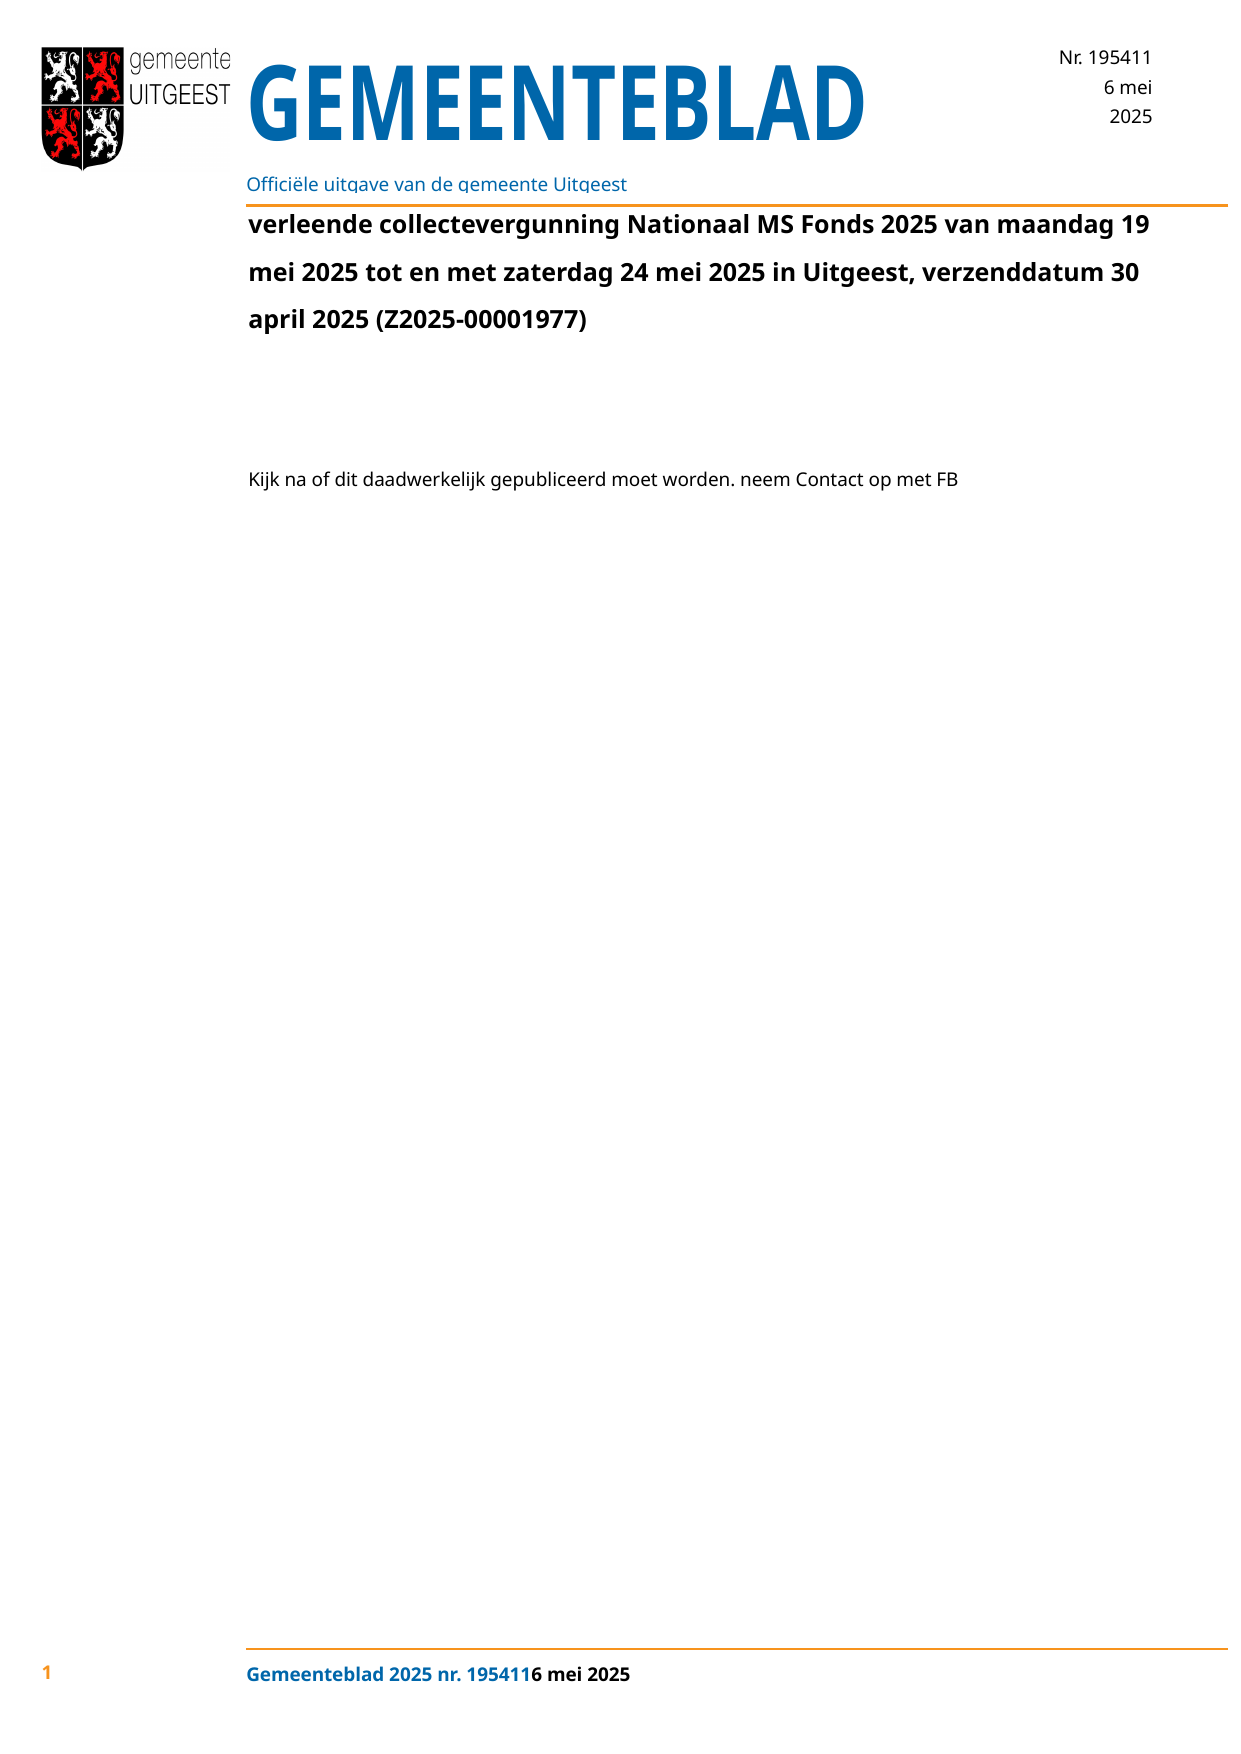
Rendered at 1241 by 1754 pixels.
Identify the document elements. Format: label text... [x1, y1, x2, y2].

text Kijk na of dit daadwerkelijk gepubliceerd moet worden. neem Contact op met FB [248, 466, 1152, 492]
picture [41, 47, 231, 172]
text verleende collectevergunning Nationaal MS Fonds 2025 van maandag 19 mei 2025 tot en met zaterdag 24 mei 2025 in Uitgeest, verzenddatum 30 april 2025 (Z2025-00001977) [248, 207, 1152, 336]
